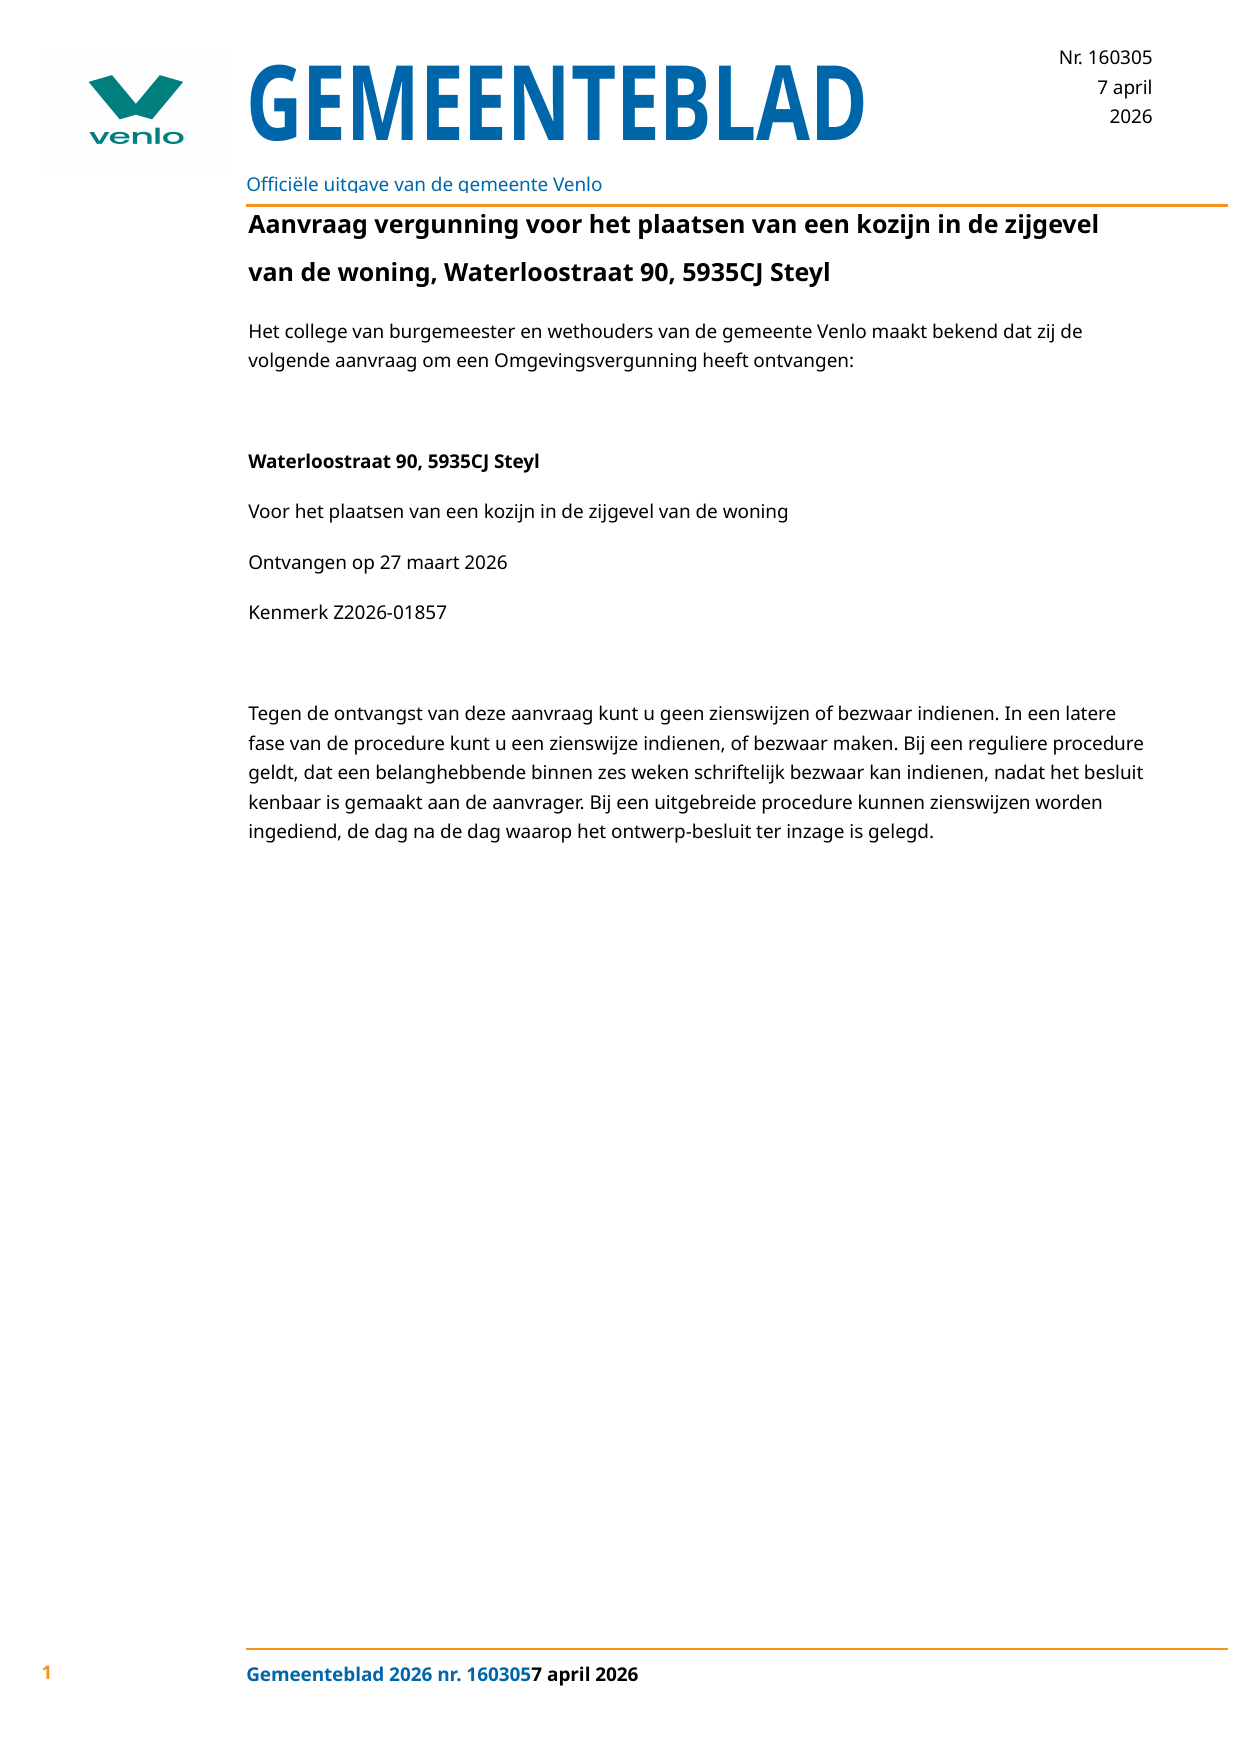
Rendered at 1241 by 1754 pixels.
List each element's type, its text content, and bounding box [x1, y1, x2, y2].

text Kenmerk Z2026-01857 [248, 599, 1152, 625]
picture [41, 47, 231, 172]
text Voor het plaatsen van een kozijn in de zijgevel van de woning [248, 499, 1152, 524]
text Aanvraag vergunning voor het plaatsen van een kozijn in de zijgevel van de woning, Waterloostraat 90, 5935CJ Steyl [248, 207, 1152, 288]
text Waterloostraat 90, 5935CJ Steyl [248, 448, 1152, 474]
text Tegen de ontvangst van deze aanvraag kunt u geen zienswijzen of bezwaar indienen. In een latere fase van de procedure kunt u een zienswijze indienen, of bezwaar maken. Bij een reguliere procedure geldt, dat een belanghebbende binnen zes weken schriftelijk bezwaar kan indienen, nadat het besluit kenbaar is gemaakt aan de aanvrager. Bij een uitgebreide procedure kunnen zienswijzen worden ingediend, de dag na de dag waarop het ontwerp-besluit ter inzage is gelegd. [248, 700, 1152, 844]
text Ontvangen op 27 maart 2026 [248, 549, 1152, 575]
text Het college van burgemeester en wethouders van de gemeente Venlo maakt bekend dat zij de volgende aanvraag om een Omgevingsvergunning heeft ontvangen: [248, 318, 1152, 373]
